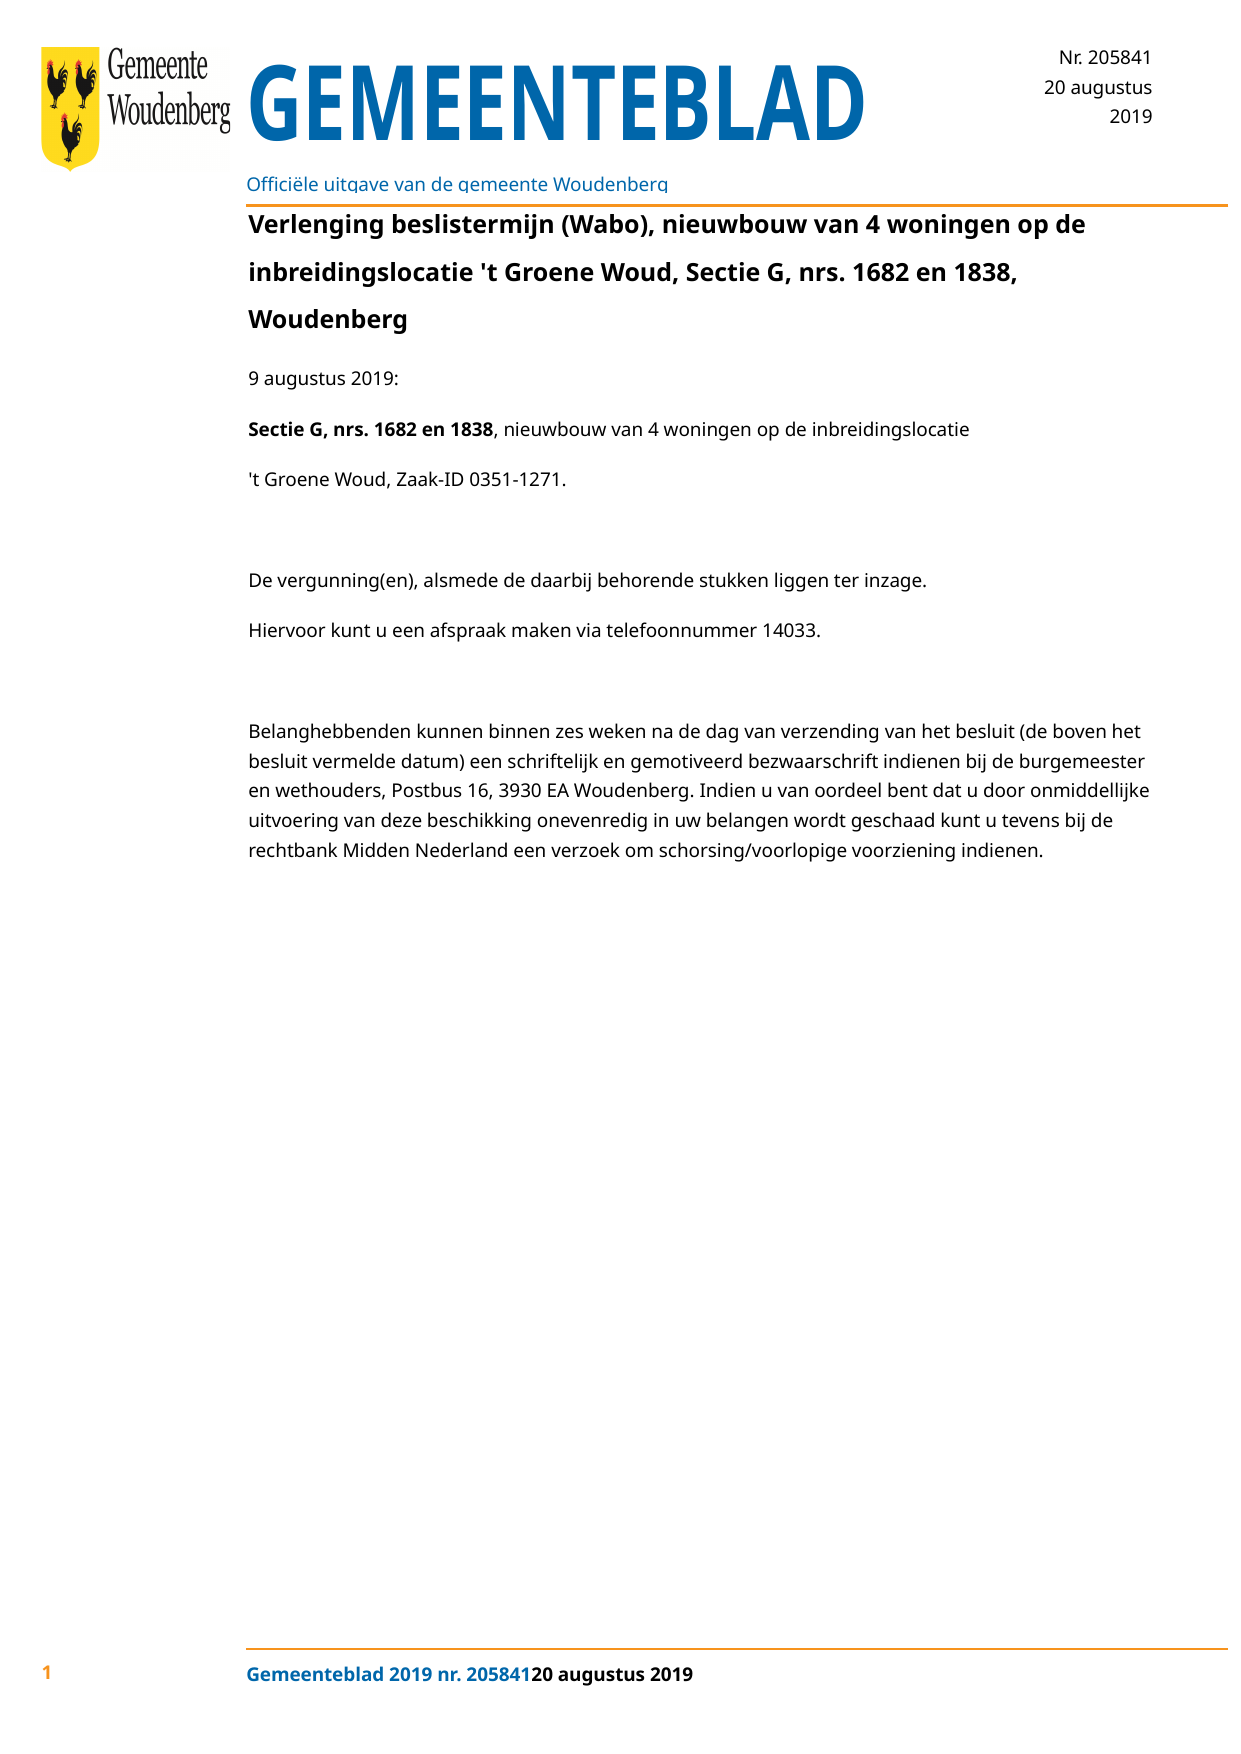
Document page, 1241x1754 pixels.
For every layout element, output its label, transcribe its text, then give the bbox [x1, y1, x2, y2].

picture [41, 47, 231, 172]
text De vergunning(en), alsmede de daarbij behorende stukken liggen ter inzage. [248, 567, 1152, 593]
text Belanghebbenden kunnen binnen zes weken na de dag van verzending van het besluit (de boven het besluit vermelde datum) een schriftelijk en gemotiveerd bezwaarschrift indienen bij de burgemeester en wethouders, Postbus 16, 3930 EA Woudenberg. Indien u van oordeel bent dat u door onmiddellijke uitvoering van deze beschikking onevenredig in uw belangen wordt geschaad kunt u tevens bij de rechtbank Midden Nederland een verzoek om schorsing/voorlopige voorziening indienen. [248, 718, 1152, 862]
text Sectie G, nrs. 1682 en 1838, nieuwbouw van 4 woningen op de inbreidingslocatie [248, 416, 1152, 442]
text Verlenging beslistermijn (Wabo), nieuwbouw van 4 woningen op de inbreidingslocatie 't Groene Woud, Sectie G, nrs. 1682 en 1838, Woudenberg [248, 207, 1152, 336]
text 9 augustus 2019: [248, 366, 1152, 391]
text Hiervoor kunt u een afspraak maken via telefoonnummer 14033. [248, 618, 1152, 643]
text 't Groene Woud, Zaak-ID 0351-1271. [248, 466, 1152, 492]
